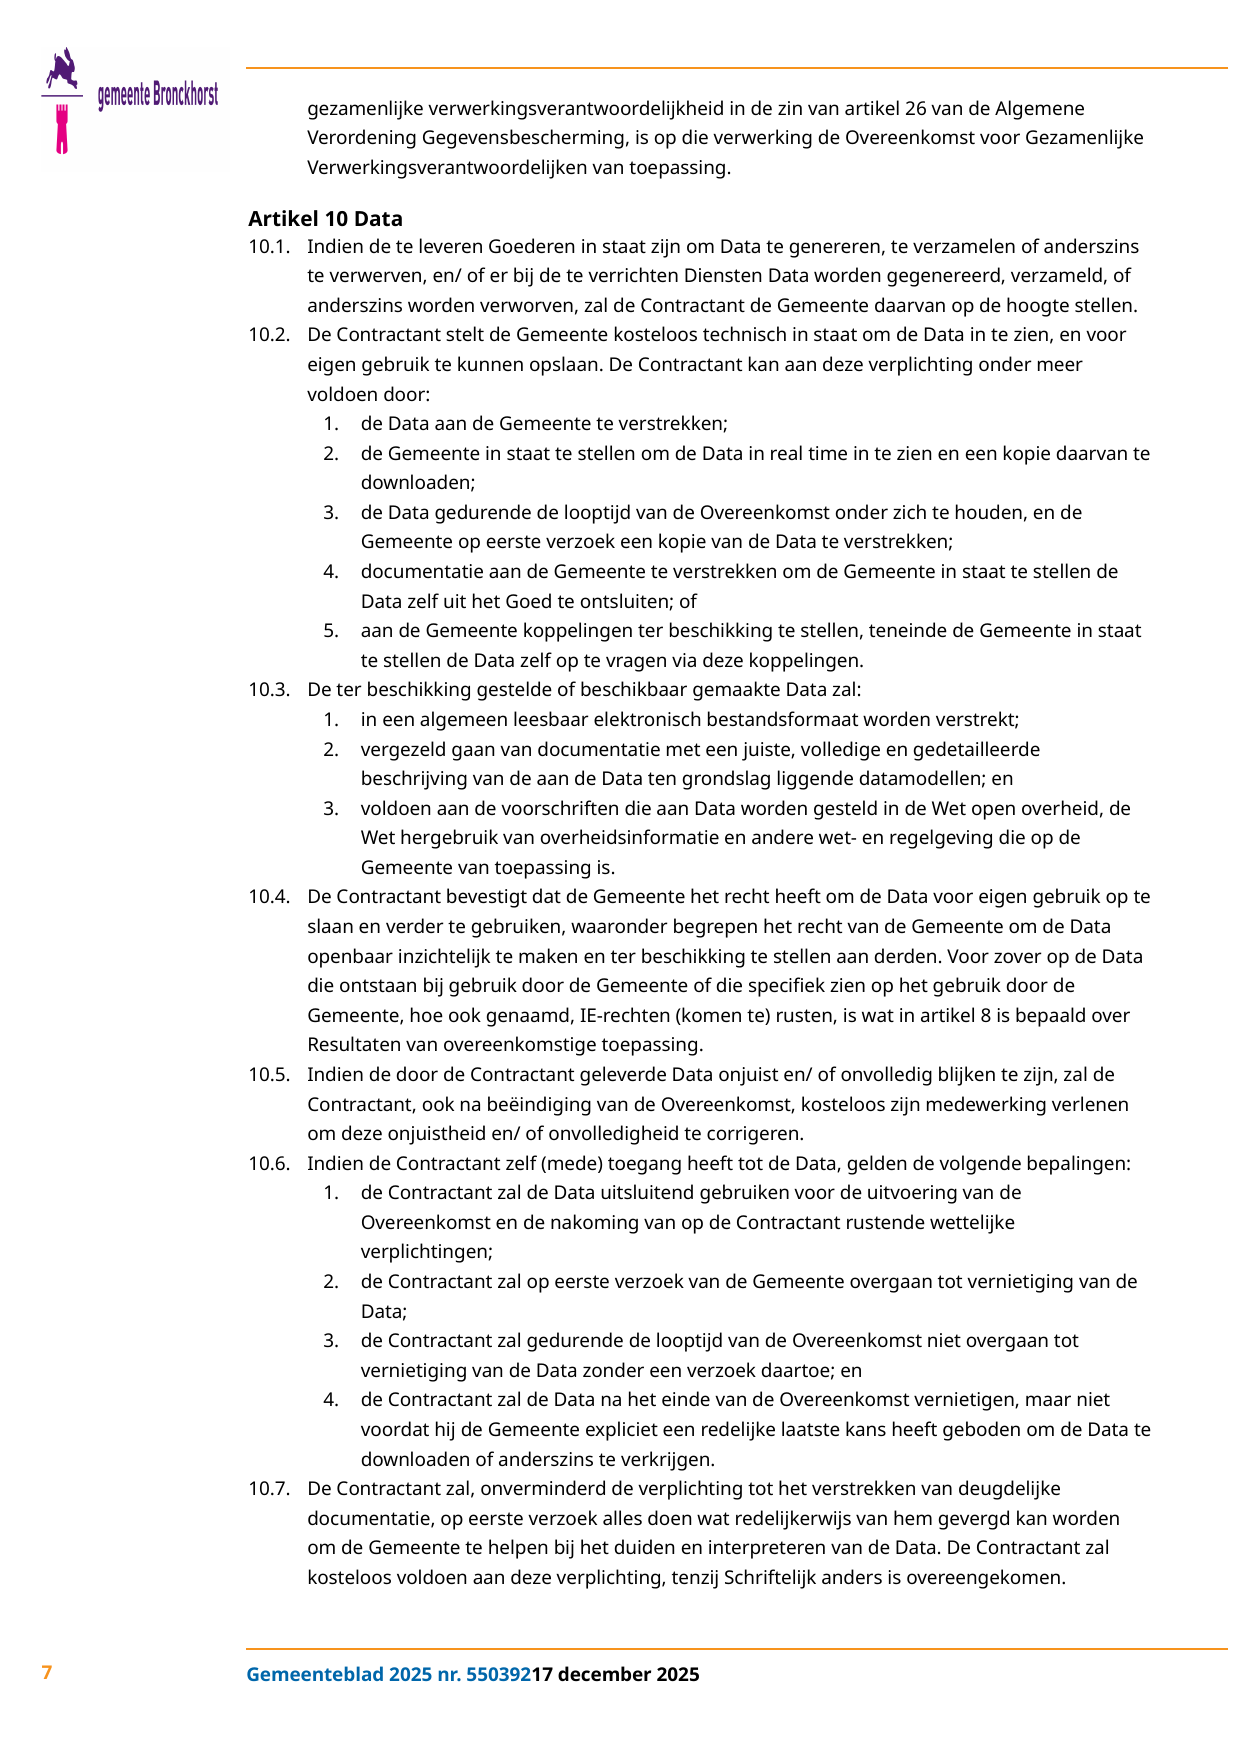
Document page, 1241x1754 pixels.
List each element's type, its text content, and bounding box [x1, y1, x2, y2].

text Artikel 10 Data [248, 204, 1152, 233]
list De Contractant stelt de Gemeente kosteloos technisch in staat om de Data in te zien, en voor eigen gebruik te kunnen opslaan. De Contractant kan aan deze verplichting onder meer voldoen door: [248, 322, 1152, 406]
list vergezeld gaan van documentatie met een juiste, volledige en gedetailleerde beschrijving van de aan de Data ten grondslag liggende datamodellen; en [323, 736, 1152, 791]
list De Contractant zal, onverminderd de verplichting tot het verstrekken van deugdelijke documentatie, op eerste verzoek alles doen wat redelijkerwijs van hem gevergd kan worden om de Gemeente te helpen bij het duiden en interpreteren van de Data. De Contractant zal kosteloos voldoen aan deze verplichting, tenzij Schriftelijk anders is overeengekomen. [248, 1475, 1152, 1590]
list gezamenlijke verwerkingsverantwoordelijkheid in de zin van artikel 26 van de Algemene Verordening Gegevensbescherming, is op die verwerking de Overeenkomst voor Gezamenlijke Verwerkingsverantwoordelijken van toepassing. [248, 95, 1152, 180]
list de Data gedurende de looptijd van de Overeenkomst onder zich te houden, en de Gemeente op eerste verzoek een kopie van de Data te verstrekken; [323, 499, 1152, 554]
list Indien de door de Contractant geleverde Data onjuist en/ of onvolledig blijken te zijn, zal de Contractant, ook na beëindiging van de Overeenkomst, kosteloos zijn medewerking verlenen om deze onjuistheid en/ of onvolledigheid te corrigeren. [248, 1061, 1152, 1146]
list de Contractant zal gedurende de looptijd van de Overeenkomst niet overgaan tot vernietiging van de Data zonder een verzoek daartoe; en [323, 1327, 1152, 1383]
list de Data aan de Gemeente te verstrekken; [323, 410, 1152, 436]
list aan de Gemeente koppelingen ter beschikking te stellen, teneinde de Gemeente in staat te stellen de Data zelf op te vragen via deze koppelingen. [323, 617, 1152, 673]
list de Contractant zal de Data uitsluitend gebruiken voor de uitvoering van de Overeenkomst en de nakoming van op de Contractant rustende wettelijke verplichtingen; [323, 1179, 1152, 1264]
list documentatie aan de Gemeente te verstrekken om de Gemeente in staat te stellen de Data zelf uit het Goed te ontsluiten; of [323, 558, 1152, 613]
list Indien de te leveren Goederen in staat zijn om Data te genereren, te verzamelen of anderszins te verwerven, en/ of er bij de te verrichten Diensten Data worden gegenereerd, verzameld, of anderszins worden verworven, zal de Contractant de Gemeente daarvan op de hoogte stellen. [248, 233, 1152, 318]
list de Contractant zal op eerste verzoek van de Gemeente overgaan tot vernietiging van de Data; [323, 1268, 1152, 1323]
picture [41, 47, 231, 172]
list Indien de Contractant zelf (mede) toegang heeft tot de Data, gelden de volgende bepalingen: [248, 1150, 1152, 1176]
list voldoen aan de voorschriften die aan Data worden gesteld in de Wet open overheid, de Wet hergebruik van overheidsinformatie en andere wet- en regelgeving die op de Gemeente van toepassing is. [323, 795, 1152, 880]
list in een algemeen leesbaar elektronisch bestandsformaat worden verstrekt; [323, 706, 1152, 732]
list de Contractant zal de Data na het einde van de Overeenkomst vernietigen, maar niet voordat hij de Gemeente expliciet een redelijke laatste kans heeft geboden om de Data te downloaden of anderszins te verkrijgen. [323, 1387, 1152, 1471]
list de Gemeente in staat te stellen om de Data in real time in te zien en een kopie daarvan te downloaden; [323, 440, 1152, 495]
list De Contractant bevestigt dat de Gemeente het recht heeft om de Data voor eigen gebruik op te slaan en verder te gebruiken, waaronder begrepen het recht van de Gemeente om de Data openbaar inzichtelijk te maken en ter beschikking te stellen aan derden. Voor zover op de Data die ontstaan bij gebruik door de Gemeente of die specifiek zien op het gebruik door de Gemeente, hoe ook genaamd, IE-rechten (komen te) rusten, is wat in artikel 8 is bepaald over Resultaten van overeenkomstige toepassing. [248, 884, 1152, 1057]
list De ter beschikking gestelde of beschikbaar gemaakte Data zal: [248, 677, 1152, 702]
